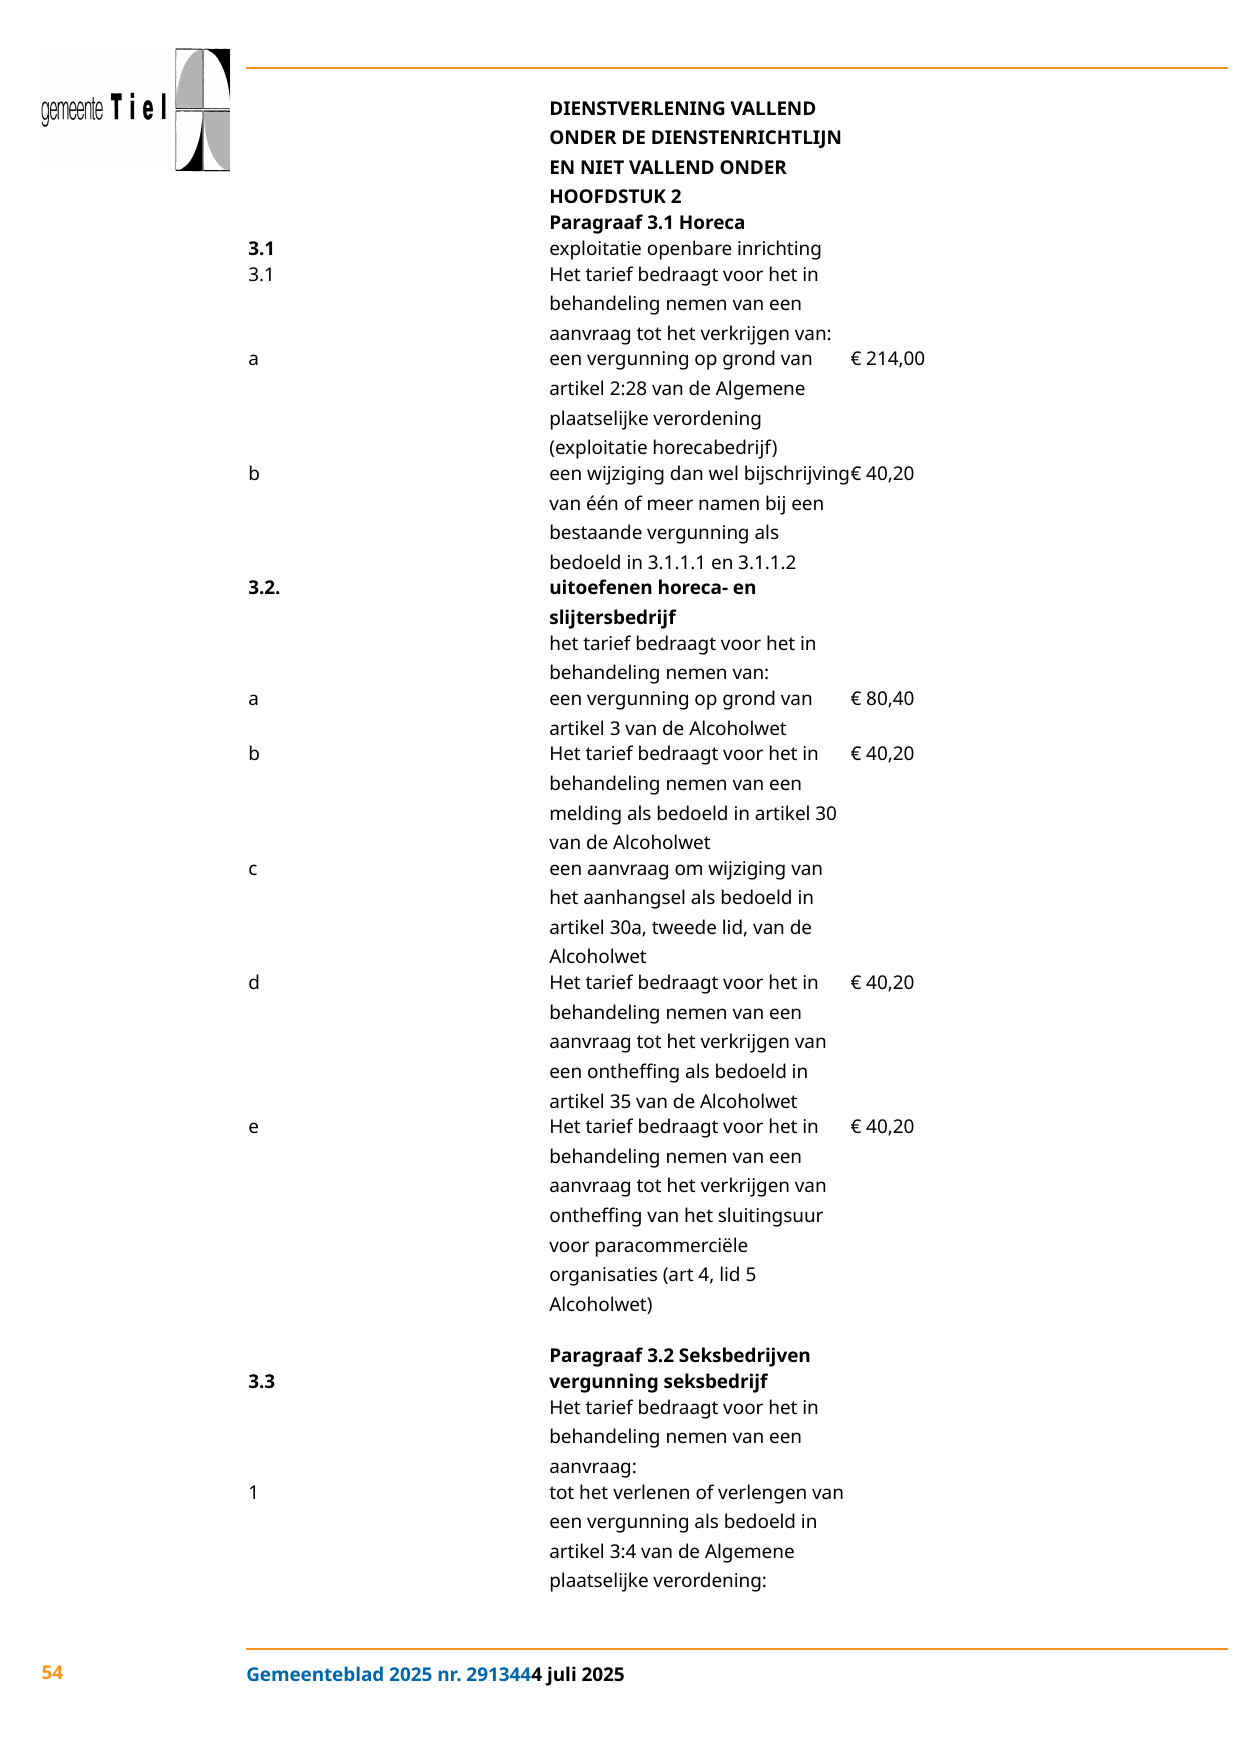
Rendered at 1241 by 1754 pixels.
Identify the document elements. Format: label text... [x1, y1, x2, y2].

table_cell 3.2. [248, 575, 549, 630]
table_cell DIENSTVERLENING VALLEND ONDER DE DIENSTENRICHTLIJN EN NIET VALLEND ONDER HOOFDSTUK 2 [549, 95, 850, 209]
table_cell Het tarief bedraagt voor het in behandeling nemen van een aanvraag tot het verkrijgen van een ontheffing als bedoeld in artikel 35 van de Alcoholwet [549, 970, 850, 1113]
table_cell [248, 630, 549, 685]
table_cell c [248, 855, 549, 969]
table_cell b [248, 741, 549, 855]
table_cell [850, 1479, 1152, 1593]
table_cell [850, 1317, 1152, 1342]
table_cell Het tarief bedraagt voor het in behandeling nemen van een melding als bedoeld in artikel 30 van de Alcoholwet [549, 741, 850, 855]
table_cell d [248, 970, 549, 1113]
table_cell € 40,20 [850, 1114, 1152, 1317]
table_cell het tarief bedraagt voor het in behandeling nemen van: [549, 630, 850, 685]
table_cell Het tarief bedraagt voor het in behandeling nemen van een aanvraag tot het verkrijgen van ontheffing van het sluitingsuur voor paracommerciële organisaties (art 4, lid 5 Alcoholwet) [549, 1114, 850, 1317]
table_cell 3.1 [248, 261, 549, 346]
table_cell een wijziging dan wel bijschrijving van één of meer namen bij een bestaande vergunning als bedoeld in 3.1.1.1 en 3.1.1.2 [549, 460, 850, 574]
table_cell € 40,20 [850, 460, 1152, 574]
table_cell Paragraaf 3.2 Seksbedrijven [549, 1343, 850, 1368]
table_cell [850, 1343, 1152, 1368]
table_cell tot het verlenen of verlengen van een vergunning als bedoeld in artikel 3:4 van de Algemene plaatselijke verordening: [549, 1479, 850, 1593]
table_cell [248, 1394, 549, 1479]
table_cell 1 [248, 1479, 549, 1593]
table_cell [850, 630, 1152, 685]
table_cell Het tarief bedraagt voor het in behandeling nemen van een aanvraag: [549, 1394, 850, 1479]
table_cell 3.1 [248, 235, 549, 261]
table_cell een vergunning op grond van artikel 3 van de Alcoholwet [549, 685, 850, 741]
table_cell b [248, 460, 549, 574]
table_cell uitoefenen horeca- en slijtersbedrijf [549, 575, 850, 630]
table_cell [850, 575, 1152, 630]
table_cell vergunning seksbedrijf [549, 1368, 850, 1394]
table_cell [248, 1343, 549, 1368]
table_cell een aanvraag om wijziging van het aanhangsel als bedoeld in artikel 30a, tweede lid, van de Alcoholwet [549, 855, 850, 969]
table_cell exploitatie openbare inrichting [549, 235, 850, 261]
table_cell € 40,20 [850, 970, 1152, 1113]
table_cell e [248, 1114, 549, 1317]
table_cell een vergunning op grond van artikel 2:28 van de Algemene plaatselijke verordening (exploitatie horecabedrijf) [549, 346, 850, 460]
table_cell Paragraaf 3.1 Horeca [549, 209, 850, 235]
table_cell [248, 95, 549, 209]
table_cell [850, 235, 1152, 261]
table_cell a [248, 685, 549, 741]
table_cell € 80,40 [850, 685, 1152, 741]
table_cell 3.3 [248, 1368, 549, 1394]
table_cell [549, 1317, 850, 1342]
table_cell [850, 209, 1152, 235]
table_cell [850, 261, 1152, 346]
table_cell € 214,00 [850, 346, 1152, 460]
table_cell [850, 1394, 1152, 1479]
table_cell [850, 1368, 1152, 1394]
table_cell [850, 855, 1152, 969]
picture [41, 47, 231, 172]
table_cell Het tarief bedraagt voor het in behandeling nemen van een aanvraag tot het verkrijgen van: [549, 261, 850, 346]
table_cell [248, 209, 549, 235]
table_cell € 40,20 [850, 741, 1152, 855]
table_cell a [248, 346, 549, 460]
table_cell [850, 95, 1152, 209]
table_cell [248, 1317, 549, 1342]
